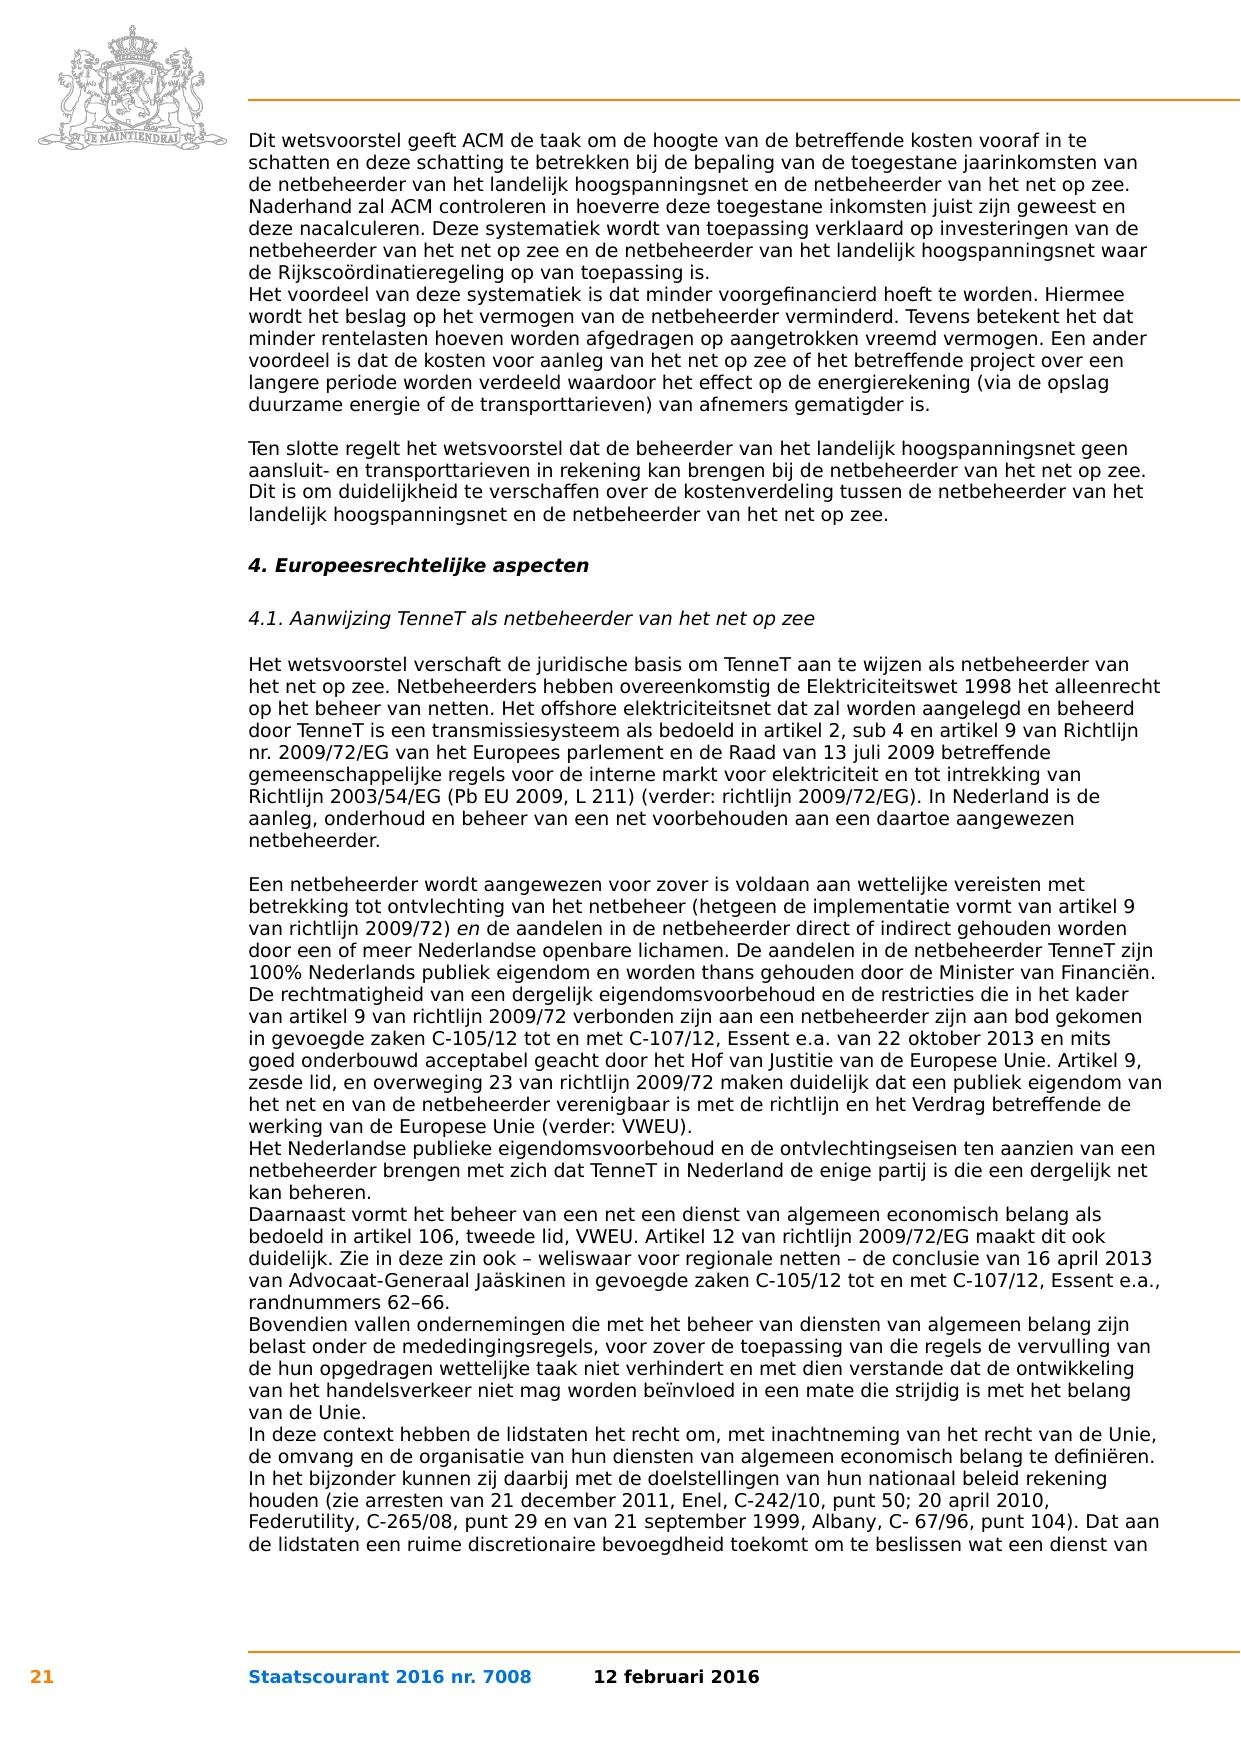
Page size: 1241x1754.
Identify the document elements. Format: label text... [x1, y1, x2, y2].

picture [38, 25, 227, 150]
subtitle 4.1. Aanwijzing TenneT als netbeheerder van het net op zee [248, 607, 1163, 629]
text Het voordeel van deze systematiek is dat minder voorgefinancierd hoeft te worden. Hiermee wordt het beslag op het vermogen van de netbeheerder verminderd. Tevens betekent het dat minder rentelasten hoeven worden afgedragen op aangetrokken vreemd vermogen. Een ander voordeel is dat de kosten voor aanleg van het net op zee of het betreffende project over een langere periode worden verdeeld waardoor het effect op de energierekening (via de opslag duurzame energie of de transporttarieven) van afnemers gematigder is. [248, 284, 1163, 416]
subtitle 4. Europeesrechtelijke aspecten [248, 555, 1163, 577]
text Een netbeheerder wordt aangewezen voor zover is voldaan aan wettelijke vereisten met betrekking tot ontvlechting van het netbeheer (hetgeen de implementatie vormt van artikel 9 van richtlijn 2009/72) en de aandelen in de netbeheerder direct of indirect gehouden worden door een of meer Nederlandse openbare lichamen. De aandelen in de netbeheerder TenneT zijn 100% Nederlands publiek eigendom en worden thans gehouden door de Minister van Financiën. De rechtmatigheid van een dergelijk eigendomsvoorbehoud en de restricties die in het kader van artikel 9 van richtlijn 2009/72 verbonden zijn aan een netbeheerder zijn aan bod gekomen in gevoegde zaken C-105/12 tot en met C-107/12, Essent e.a. van 22 oktober 2013 en mits goed onderbouwd acceptabel geacht door het Hof van Justitie van de Europese Unie. Artikel 9, zesde lid, en overweging 23 van richtlijn 2009/72 maken duidelijk dat een publiek eigendom van het net en van de netbeheerder verenigbaar is met de richtlijn en het Verdrag betreffende de werking van de Europese Unie (verder: VWEU). [248, 874, 1163, 1138]
text In deze context hebben de lidstaten het recht om, met inachtneming van het recht van de Unie, de omvang en de organisatie van hun diensten van algemeen economisch belang te definiëren. In het bijzonder kunnen zij daarbij met de doelstellingen van hun nationaal beleid rekening houden (zie arresten van 21 december 2011, Enel, C-242/10, punt 50; 20 april 2010, Federutility, C-265/08, punt 29 en van 21 september 1999, Albany, C- 67/96, punt 104). Dat aan de lidstaten een ruime discretionaire bevoegdheid toekomt om te beslissen wat een dienst van [248, 1423, 1163, 1555]
text Daarnaast vormt het beheer van een net een dienst van algemeen economisch belang als bedoeld in artikel 106, tweede lid, VWEU. Artikel 12 van richtlijn 2009/72/EG maakt dit ook duidelijk. Zie in deze zin ook – weliswaar voor regionale netten – de conclusie van 16 april 2013 van Advocaat-Generaal Jaäskinen in gevoegde zaken C-105/12 tot en met C-107/12, Essent e.a., randnummers 62–66. [248, 1204, 1163, 1314]
text Het Nederlandse publieke eigendomsvoorbehoud en de ontvlechtingseisen ten aanzien van een netbeheerder brengen met zich dat TenneT in Nederland de enige partij is die een dergelijk net kan beheren. [248, 1138, 1163, 1204]
text Ten slotte regelt het wetsvoorstel dat de beheerder van het landelijk hoogspanningsnet geen aansluit- en transporttarieven in rekening kan brengen bij de netbeheerder van het net op zee. Dit is om duidelijkheid te verschaffen over de kostenverdeling tussen de netbeheerder van het landelijk hoogspanningsnet en de netbeheerder van het net op zee. [248, 437, 1163, 525]
text Bovendien vallen ondernemingen die met het beheer van diensten van algemeen belang zijn belast onder de mededingingsregels, voor zover de toepassing van die regels de vervulling van de hun opgedragen wettelijke taak niet verhindert en met dien verstande dat de ontwikkeling van het handelsverkeer niet mag worden beïnvloed in een mate die strijdig is met het belang van de Unie. [248, 1314, 1163, 1423]
text Dit wetsvoorstel geeft ACM de taak om de hoogte van de betreffende kosten vooraf in te schatten en deze schatting te betrekken bij de bepaling van de toegestane jaarinkomsten van de netbeheerder van het landelijk hoogspanningsnet en de netbeheerder van het net op zee. Naderhand zal ACM controleren in hoeverre deze toegestane inkomsten juist zijn geweest en deze nacalculeren. Deze systematiek wordt van toepassing verklaard op investeringen van de netbeheerder van het net op zee en de netbeheerder van het landelijk hoogspanningsnet waar de Rijkscoördinatieregeling op van toepassing is. [248, 130, 1163, 284]
text Het wetsvoorstel verschaft de juridische basis om TenneT aan te wijzen als netbeheerder van het net op zee. Netbeheerders hebben overeenkomstig de Elektriciteitswet 1998 het alleenrecht op het beheer van netten. Het offshore elektriciteitsnet dat zal worden aangelegd en beheerd door TenneT is een transmissiesysteem als bedoeld in artikel 2, sub 4 en artikel 9 van Richtlijn nr. 2009/72/EG van het Europees parlement en de Raad van 13 juli 2009 betreffende gemeenschappelijke regels voor de interne markt voor elektriciteit en tot intrekking van Richtlijn 2003/54/EG (Pb EU 2009, L 211) (verder: richtlijn 2009/72/EG). In Nederland is de aanleg, onderhoud en beheer van een net voorbehouden aan een daartoe aangewezen netbeheerder. [248, 654, 1163, 852]
